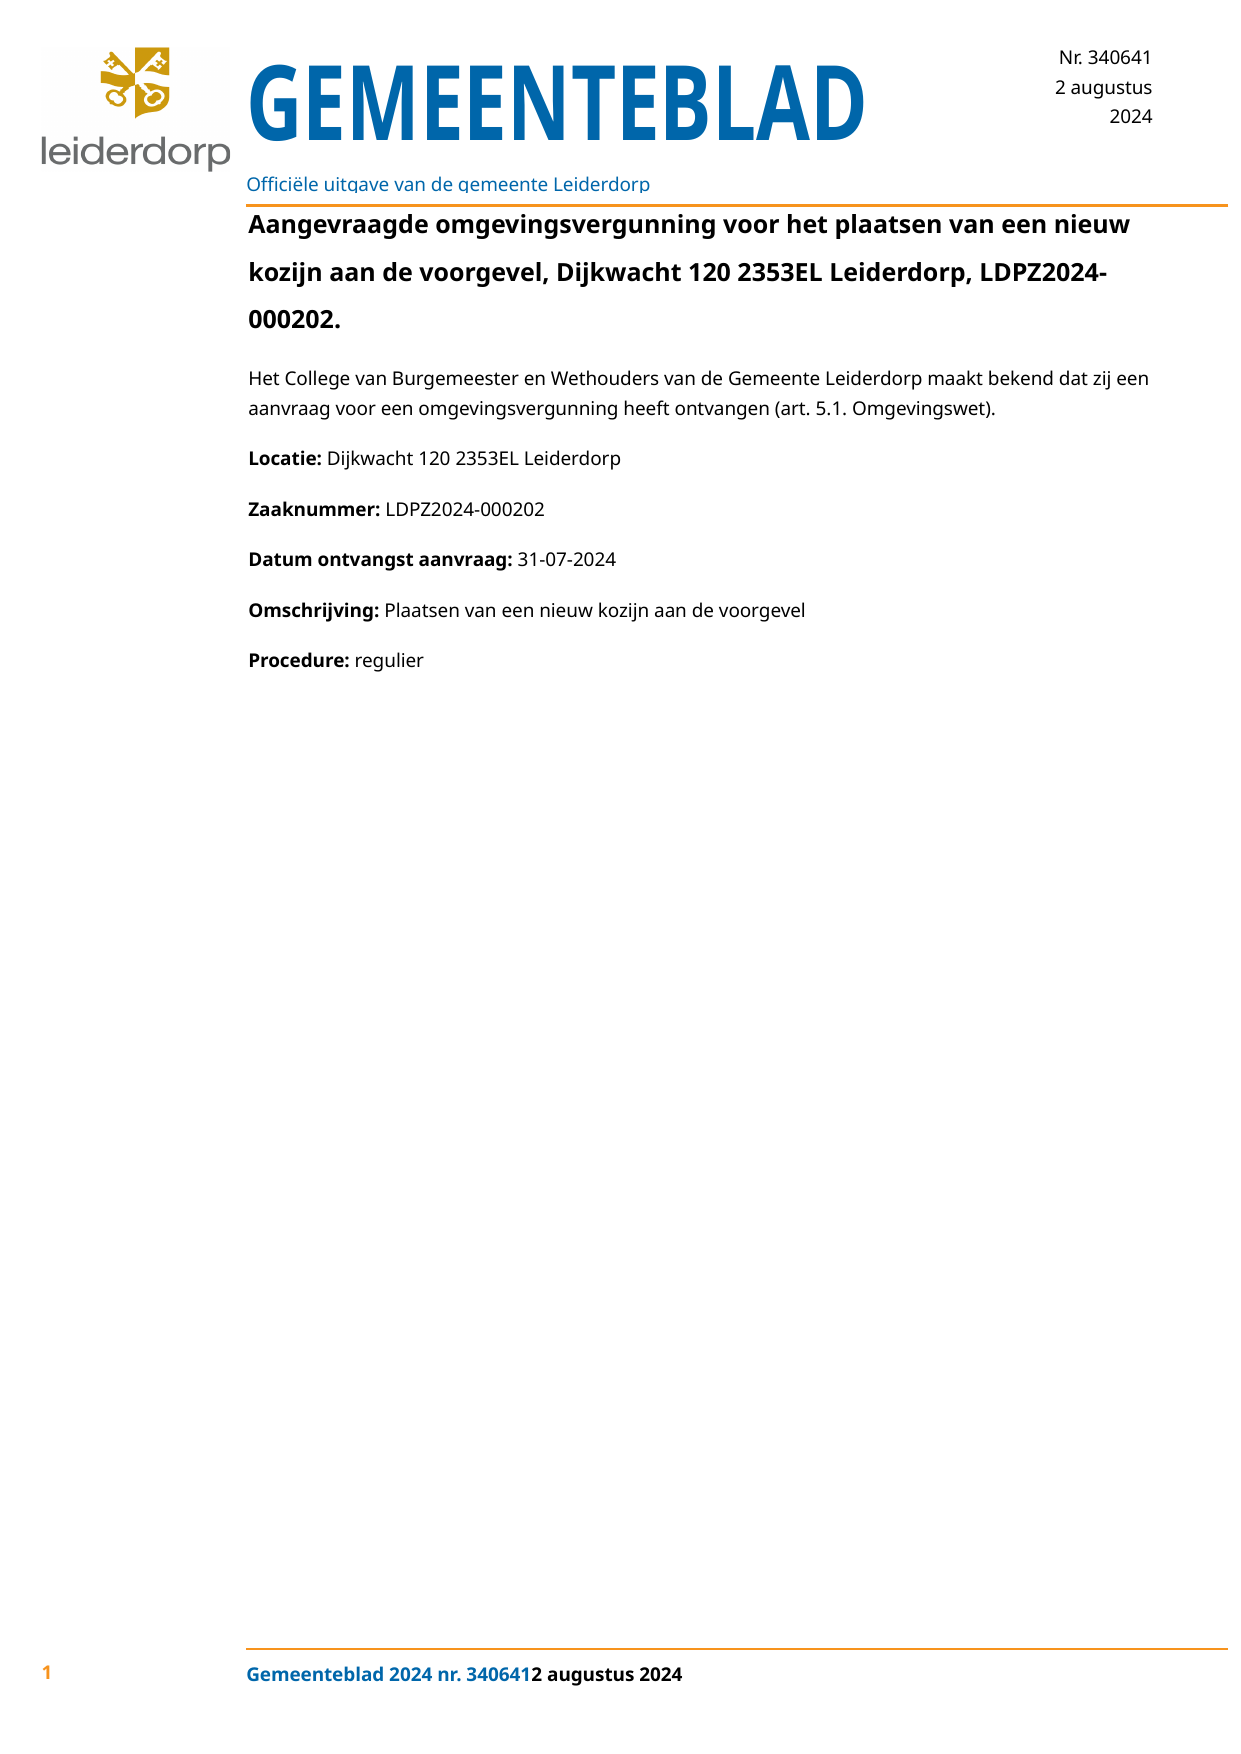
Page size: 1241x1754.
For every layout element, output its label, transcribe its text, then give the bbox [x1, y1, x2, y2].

text Datum ontvangst aanvraag: 31-07-2024 [248, 546, 1152, 572]
picture [41, 47, 231, 172]
text Procedure: regulier [248, 647, 1152, 673]
text Het College van Burgemeester en Wethouders van de Gemeente Leiderdorp maakt bekend dat zij een aanvraag voor een omgevingsvergunning heeft ontvangen (art. 5.1. Omgevingswet). [248, 366, 1152, 421]
text Locatie: Dijkwacht 120 2353EL Leiderdorp [248, 446, 1152, 471]
text Omschrijving: Plaatsen van een nieuw kozijn aan de voorgevel [248, 597, 1152, 622]
text Aangevraagde omgevingsvergunning voor het plaatsen van een nieuw kozijn aan de voorgevel, Dijkwacht 120 2353EL Leiderdorp, LDPZ2024-000202. [248, 207, 1152, 336]
text Zaaknummer: LDPZ2024-000202 [248, 496, 1152, 522]
